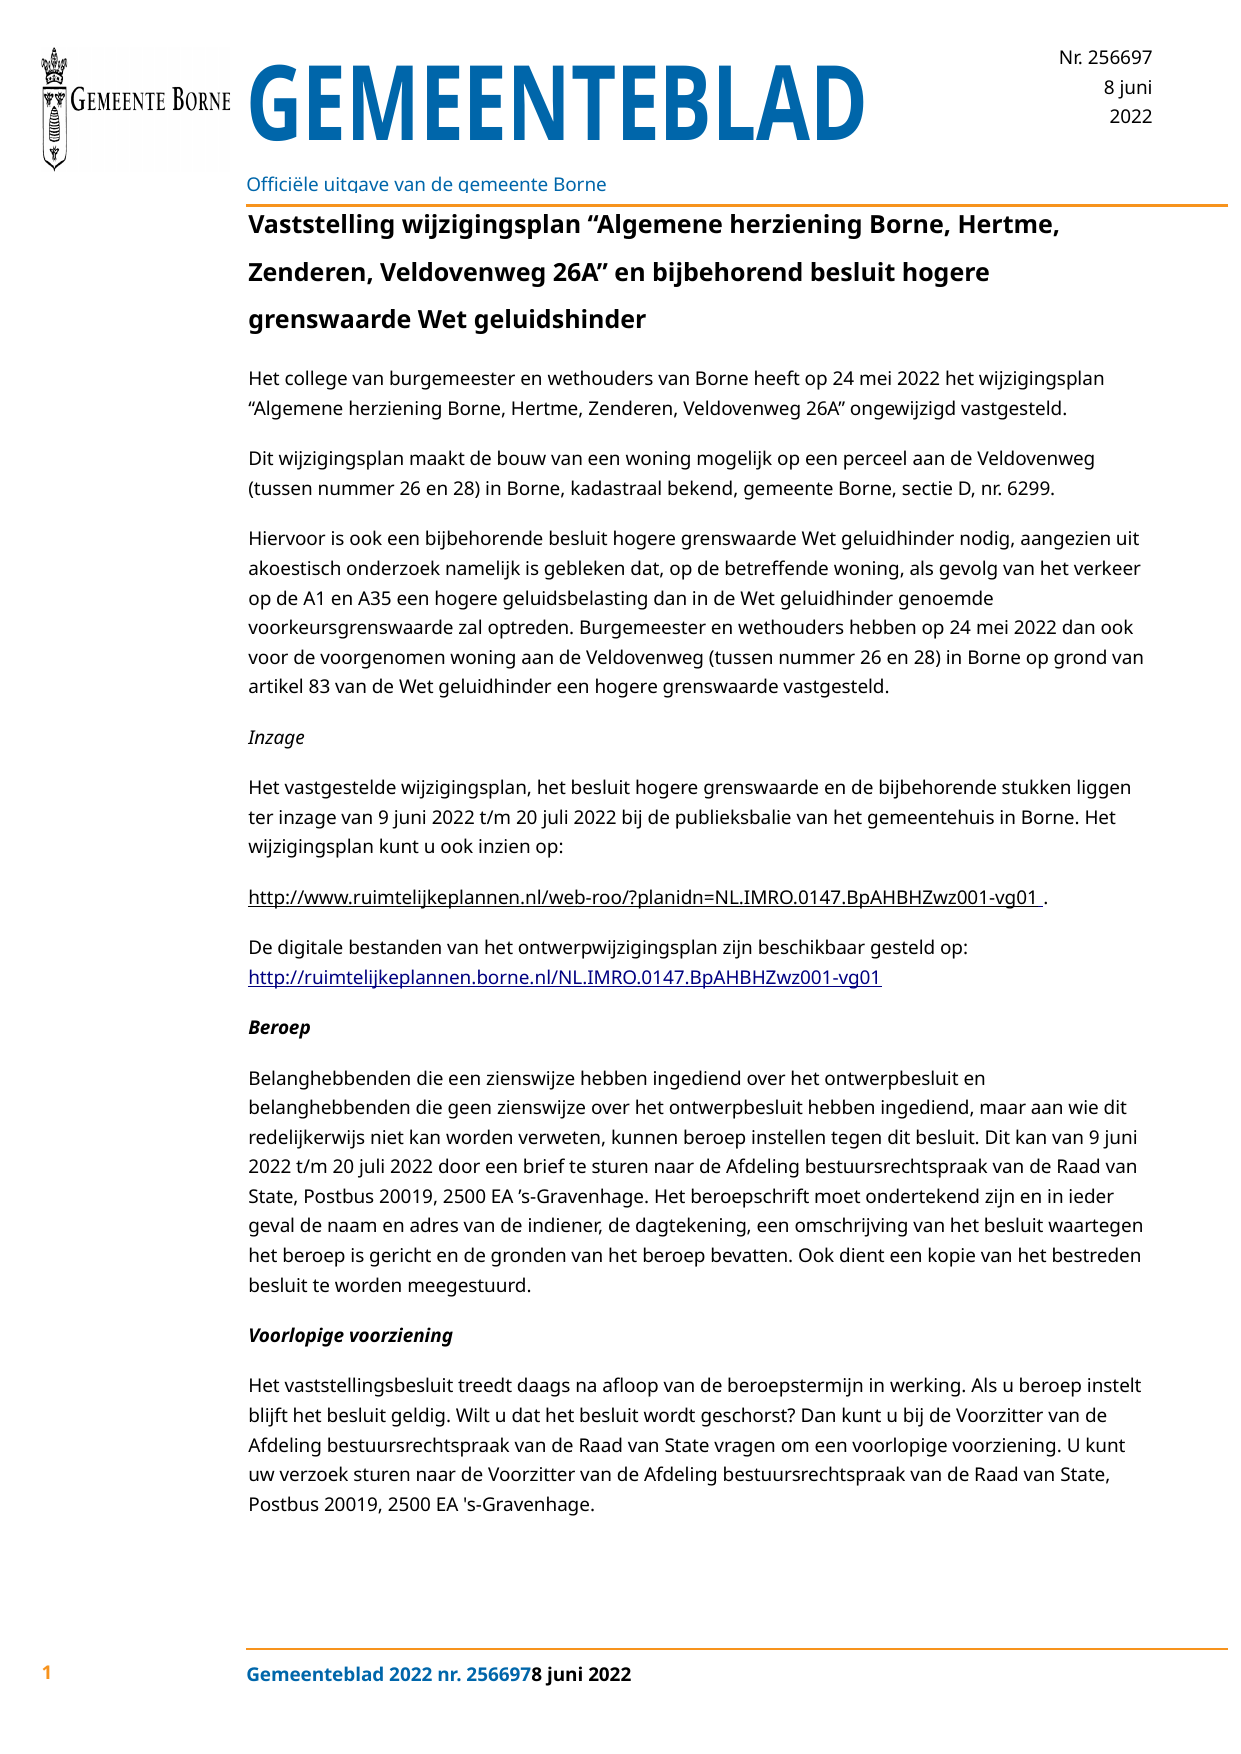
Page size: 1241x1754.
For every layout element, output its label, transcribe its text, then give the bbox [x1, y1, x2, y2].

picture [41, 47, 231, 172]
text Vaststelling wijzigingsplan “Algemene herziening Borne, Hertme, Zenderen, Veldovenweg 26A” en bijbehorend besluit hogere grenswaarde Wet geluidshinder [248, 207, 1152, 336]
text Inzage [248, 724, 1152, 749]
text Het vaststellingsbesluit treedt daags na afloop van de beroepstermijn in werking. Als u beroep instelt blijft het besluit geldig. Wilt u dat het besluit wordt geschorst? Dan kunt u bij de Voorzitter van de Afdeling bestuursrechtspraak van de Raad van State vragen om een voorlopige voorziening. U kunt uw verzoek sturen naar de Voorzitter van de Afdeling bestuursrechtspraak van de Raad van State, Postbus 20019, 2500 EA 's-Gravenhage. [248, 1373, 1152, 1517]
text Beroep [248, 1014, 1152, 1040]
text De digitale bestanden van het ontwerpwijzigingsplan zijn beschikbaar gesteld op: http://ruimtelijkeplannen.borne.nl/NL.IMRO.0147.BpAHBHZwz001-vg01 [248, 934, 1152, 989]
text Voorlopige voorziening [248, 1322, 1152, 1348]
text Dit wijzigingsplan maakt de bouw van een woning mogelijk op een perceel aan de Veldovenweg (tussen nummer 26 en 28) in Borne, kadastraal bekend, gemeente Borne, sectie D, nr. 6299. [248, 446, 1152, 501]
text Het college van burgemeester en wethouders van Borne heeft op 24 mei 2022 het wijzigingsplan “Algemene herziening Borne, Hertme, Zenderen, Veldovenweg 26A” ongewijzigd vastgesteld. [248, 366, 1152, 421]
text http://www.ruimtelijkeplannen.nl/web-roo/?planidn=NL.IMRO.0147.BpAHBHZwz001-vg01 . [248, 884, 1152, 909]
text Het vastgestelde wijzigingsplan, het besluit hogere grenswaarde en de bijbehorende stukken liggen ter inzage van 9 juni 2022 t/m 20 juli 2022 bij de publieksbalie van het gemeentehuis in Borne. Het wijzigingsplan kunt u ook inzien op: [248, 774, 1152, 859]
text Hiervoor is ook een bijbehorende besluit hogere grenswaarde Wet geluidhinder nodig, aangezien uit akoestisch onderzoek namelijk is gebleken dat, op de betreffende woning, als gevolg van het verkeer op de A1 en A35 een hogere geluidsbelasting dan in de Wet geluidhinder genoemde voorkeursgrenswaarde zal optreden. Burgemeester en wethouders hebben op 24 mei 2022 dan ook voor de voorgenomen woning aan de Veldovenweg (tussen nummer 26 en 28) in Borne op grond van artikel 83 van de Wet geluidhinder een hogere grenswaarde vastgesteld. [248, 526, 1152, 699]
text Belanghebbenden die een zienswijze hebben ingediend over het ontwerpbesluit en belanghebbenden die geen zienswijze over het ontwerpbesluit hebben ingediend, maar aan wie dit redelijkerwijs niet kan worden verweten, kunnen beroep instellen tegen dit besluit. Dit kan van 9 juni 2022 t/m 20 juli 2022 door een brief te sturen naar de Afdeling bestuursrechtspraak van de Raad van State, Postbus 20019, 2500 EA ’s-Gravenhage. Het beroepschrift moet ondertekend zijn en in ieder geval de naam en adres van de indiener, de dagtekening, een omschrijving van het besluit waartegen het beroep is gericht en de gronden van het beroep bevatten. Ook dient een kopie van het bestreden besluit te worden meegestuurd. [248, 1065, 1152, 1297]
